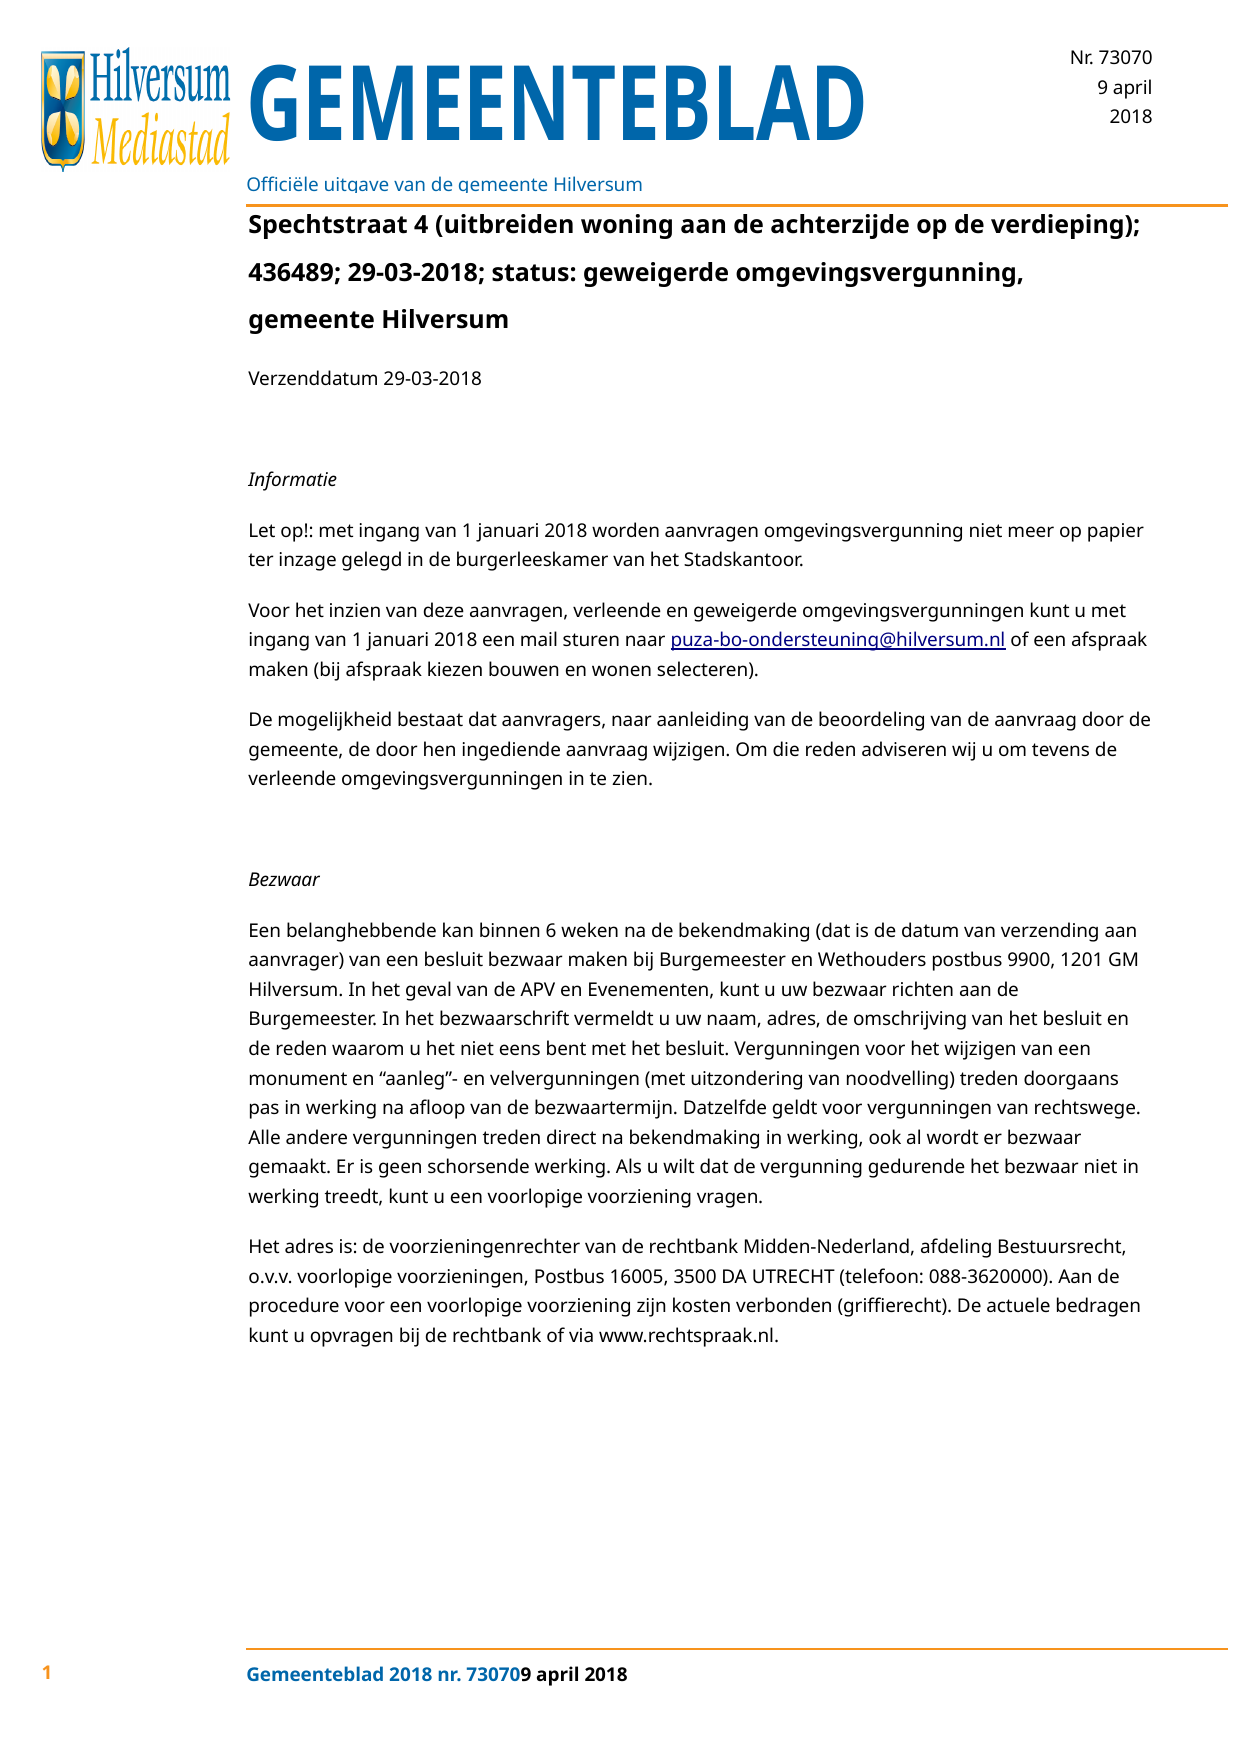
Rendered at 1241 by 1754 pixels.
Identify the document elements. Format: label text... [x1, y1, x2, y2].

text Een belanghebbende kan binnen 6 weken na de bekendmaking (dat is de datum van verzending aan aanvrager) van een besluit bezwaar maken bij Burgemeester en Wethouders postbus 9900, 1201 GM Hilversum. In het geval van de APV en Evenementen, kunt u uw bezwaar richten aan de Burgemeester. In het bezwaarschrift vermeldt u uw naam, adres, de omschrijving van het besluit en de reden waarom u het niet eens bent met het besluit. Vergunningen voor het wijzigen van een monument en “aanleg”- en velvergunningen (met uitzondering van noodvelling) treden doorgaans pas in werking na afloop van de bezwaartermijn. Datzelfde geldt voor vergunningen van rechtswege. Alle andere vergunningen treden direct na bekendmaking in werking, ook al wordt er bezwaar gemaakt. Er is geen schorsende werking. Als u wilt dat de vergunning gedurende het bezwaar niet in werking treedt, kunt u een voorlopige voorziening vragen. [248, 917, 1152, 1209]
text Informatie [248, 466, 1152, 492]
picture [41, 47, 231, 172]
text Bezwaar [248, 866, 1152, 892]
text Voor het inzien van deze aanvragen, verleende en geweigerde omgevingsvergunningen kunt u met ingang van 1 januari 2018 een mail sturen naar puza-bo-ondersteuning@hilversum.nl of een afspraak maken (bij afspraak kiezen bouwen en wonen selecteren). [248, 597, 1152, 682]
text Let op!: met ingang van 1 januari 2018 worden aanvragen omgevingsvergunning niet meer op papier ter inzage gelegd in de burgerleeskamer van het Stadskantoor. [248, 517, 1152, 572]
text De mogelijkheid bestaat dat aanvragers, naar aanleiding van de beoordeling van de aanvraag door de gemeente, de door hen ingediende aanvraag wijzigen. Om die reden adviseren wij u om tevens de verleende omgevingsvergunningen in te zien. [248, 706, 1152, 791]
text Het adres is: de voorzieningenrechter van de rechtbank Midden-Nederland, afdeling Bestuursrecht, o.v.v. voorlopige voorzieningen, Postbus 16005, 3500 DA UTRECHT (telefoon: 088-3620000). Aan de procedure voor een voorlopige voorziening zijn kosten verbonden (griffierecht). De actuele bedragen kunt u opvragen bij de rechtbank of via www.rechtspraak.nl. [248, 1233, 1152, 1348]
text Verzenddatum 29-03-2018 [248, 366, 1152, 391]
text Spechtstraat 4 (uitbreiden woning aan de achterzijde op de verdieping); 436489; 29-03-2018; status: geweigerde omgevingsvergunning, gemeente Hilversum [248, 207, 1152, 336]
